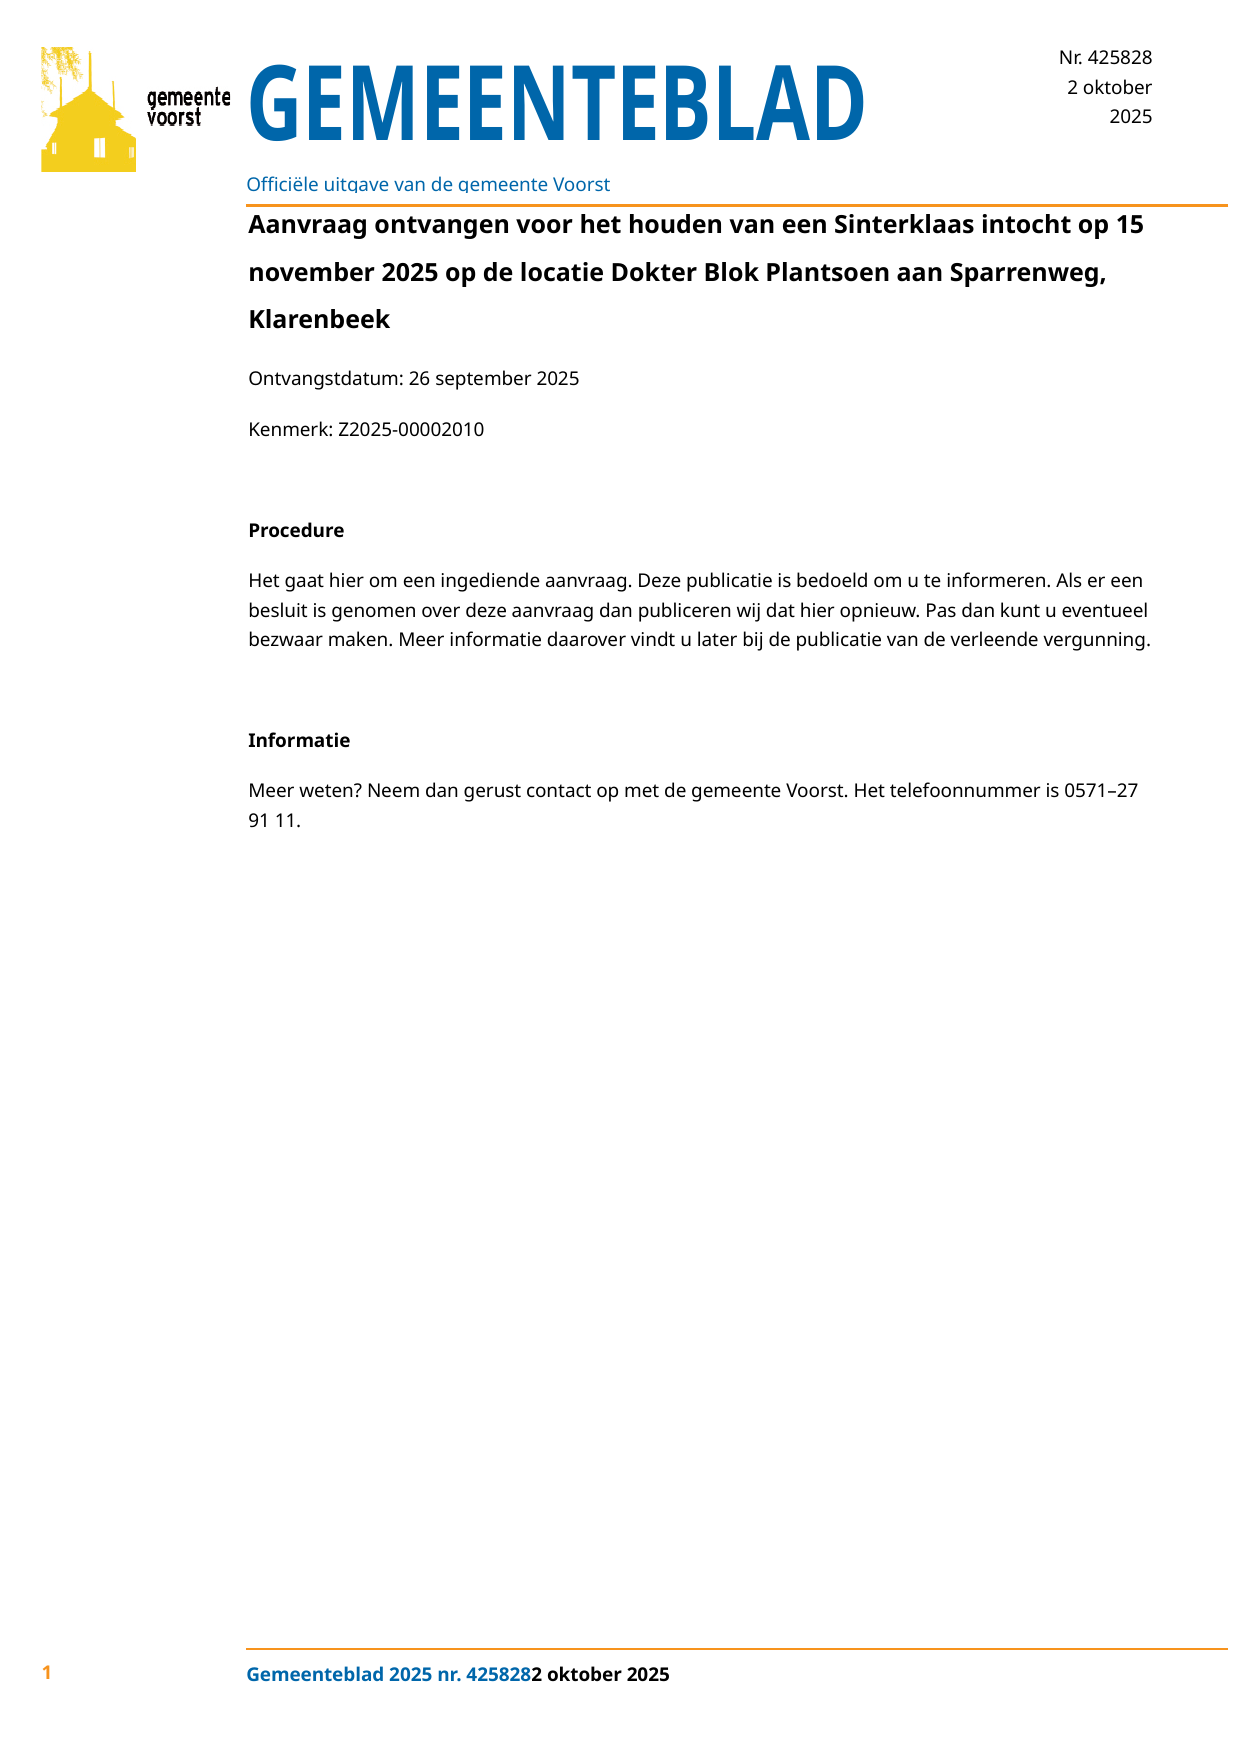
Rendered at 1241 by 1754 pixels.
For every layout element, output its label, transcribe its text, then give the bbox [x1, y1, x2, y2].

picture [41, 47, 231, 172]
text Ontvangstdatum: 26 september 2025 [248, 366, 1152, 391]
text Het gaat hier om een ingediende aanvraag. Deze publicatie is bedoeld om u te informeren. Als er een besluit is genomen over deze aanvraag dan publiceren wij dat hier opnieuw. Pas dan kunt u eventueel bezwaar maken. Meer informatie daarover vindt u later bij de publicatie van de verleende vergunning. [248, 567, 1152, 652]
text Procedure [248, 517, 1152, 542]
text Kenmerk: Z2025-00002010 [248, 416, 1152, 442]
text Aanvraag ontvangen voor het houden van een Sinterklaas intocht op 15 november 2025 op de locatie Dokter Blok Plantsoen aan Sparrenweg, Klarenbeek [248, 207, 1152, 336]
text Informatie [248, 727, 1152, 753]
text Meer weten? Neem dan gerust contact op met de gemeente Voorst. Het telefoonnummer is 0571–27 91 11. [248, 778, 1152, 833]
